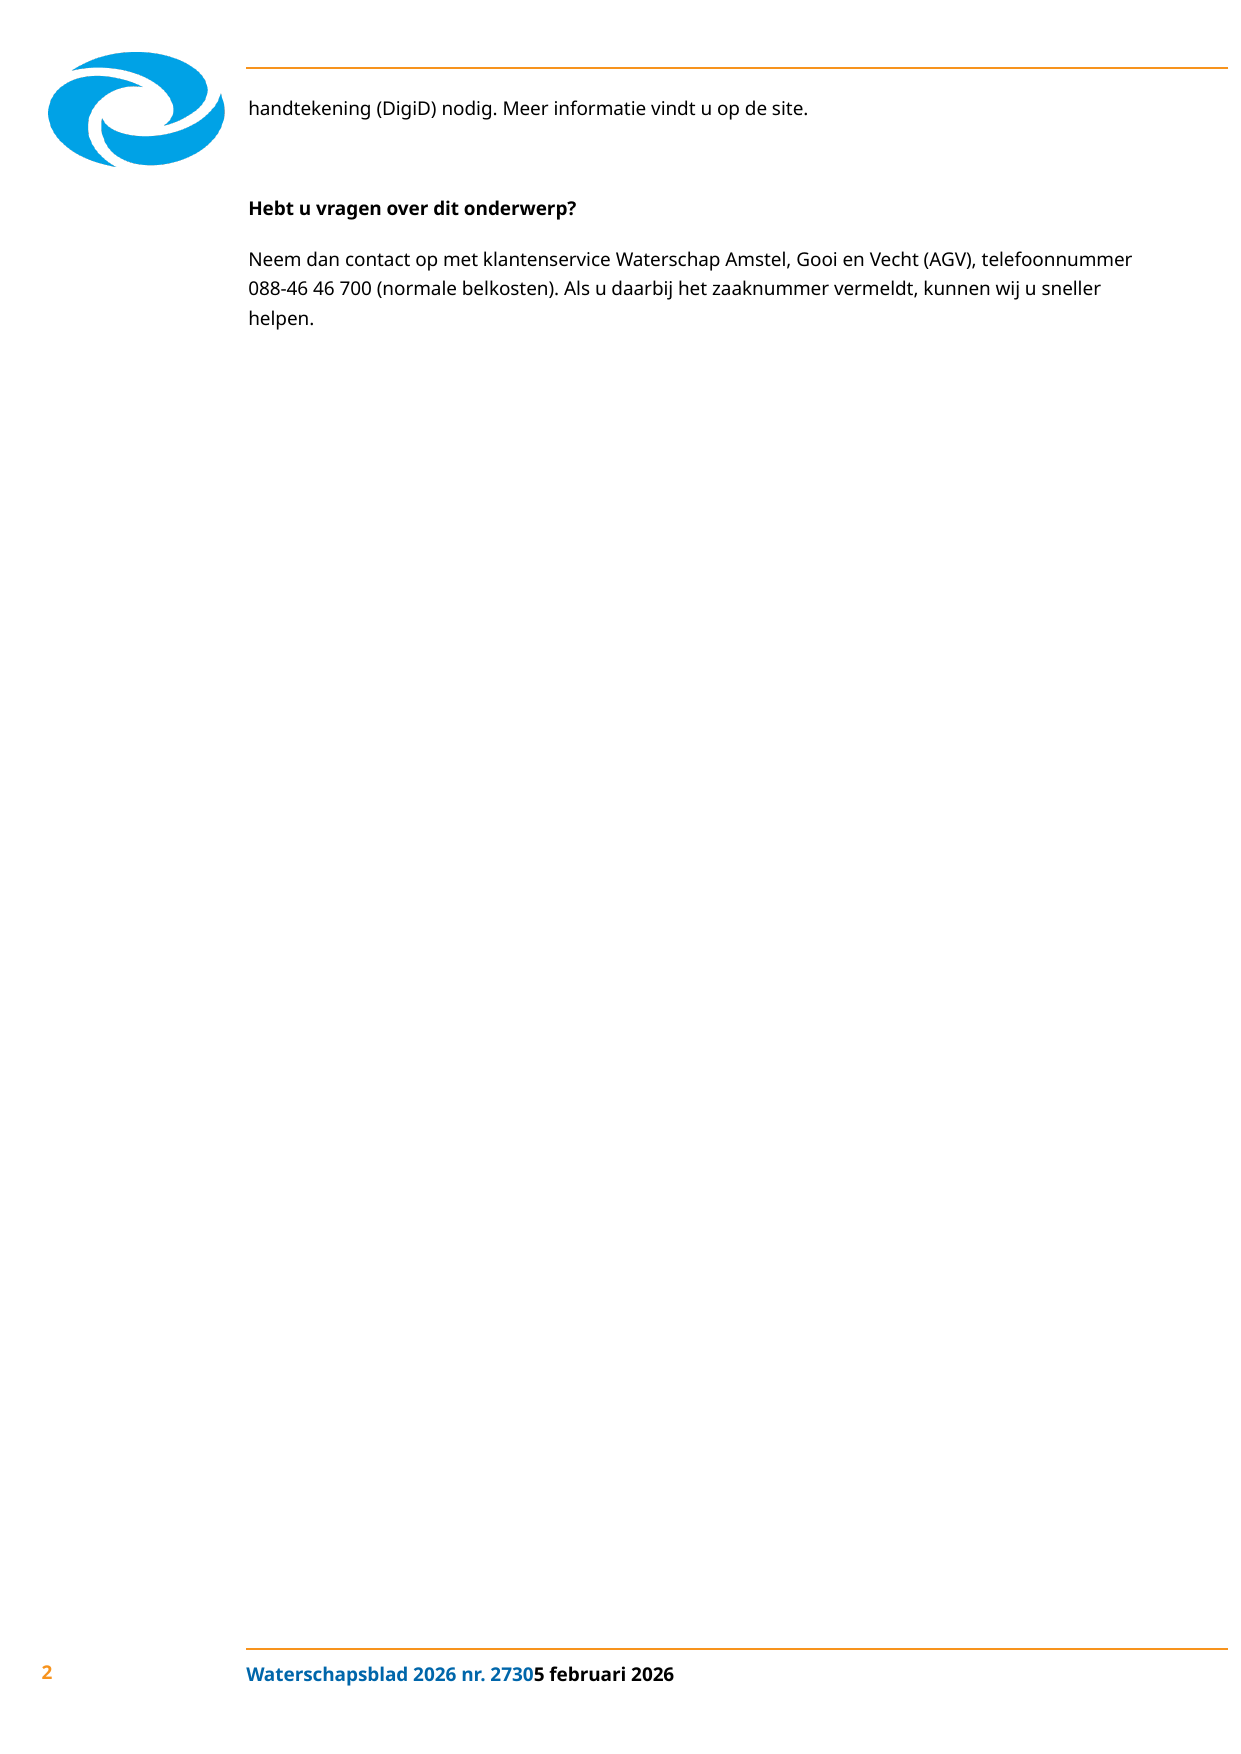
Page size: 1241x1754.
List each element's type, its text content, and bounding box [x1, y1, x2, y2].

picture [41, 47, 231, 172]
text handtekening (DigiD) nodig. Meer informatie vindt u op de site. [248, 95, 1152, 121]
text Neem dan contact op met klantenservice Waterschap Amstel, Gooi en Vecht (AGV), telefoonnummer 088-46 46 700 (normale belkosten). Als u daarbij het zaaknummer vermeldt, kunnen wij u sneller helpen. [248, 246, 1152, 331]
text Hebt u vragen over dit onderwerp? [248, 196, 1152, 221]
